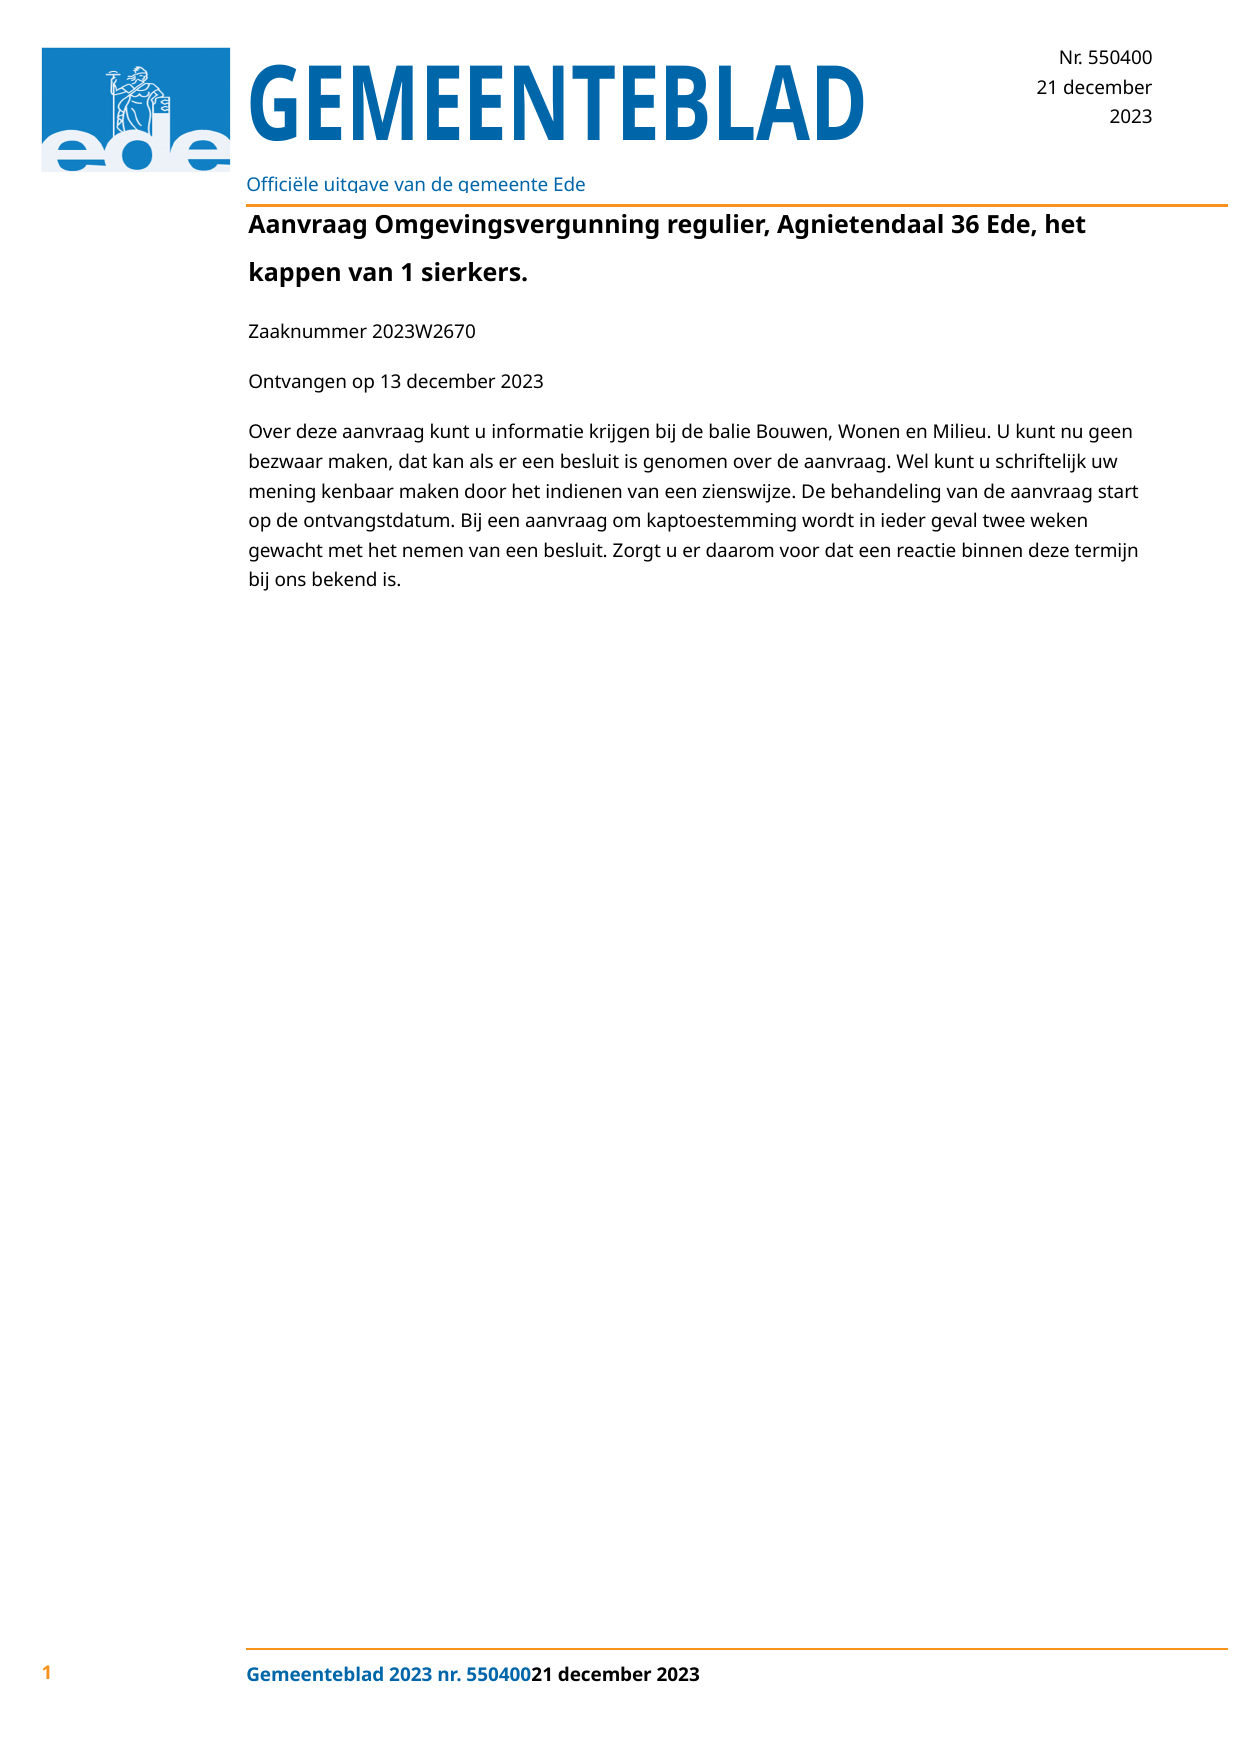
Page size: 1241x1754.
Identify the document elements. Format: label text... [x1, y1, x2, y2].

text Aanvraag Omgevingsvergunning regulier, Agnietendaal 36 Ede, het kappen van 1 sierkers. [248, 207, 1152, 288]
picture [41, 47, 231, 172]
text Over deze aanvraag kunt u informatie krijgen bij de balie Bouwen, Wonen en Milieu. U kunt nu geen bezwaar maken, dat kan als er een besluit is genomen over de aanvraag. Wel kunt u schriftelijk uw mening kenbaar maken door het indienen van een zienswijze. De behandeling van de aanvraag start op de ontvangstdatum. Bij een aanvraag om kaptoestemming wordt in ieder geval twee weken gewacht met het nemen van een besluit. Zorgt u er daarom voor dat een reactie binnen deze termijn bij ons bekend is. [248, 419, 1152, 592]
text Zaaknummer 2023W2670 [248, 318, 1152, 344]
text Ontvangen op 13 december 2023 [248, 368, 1152, 394]
